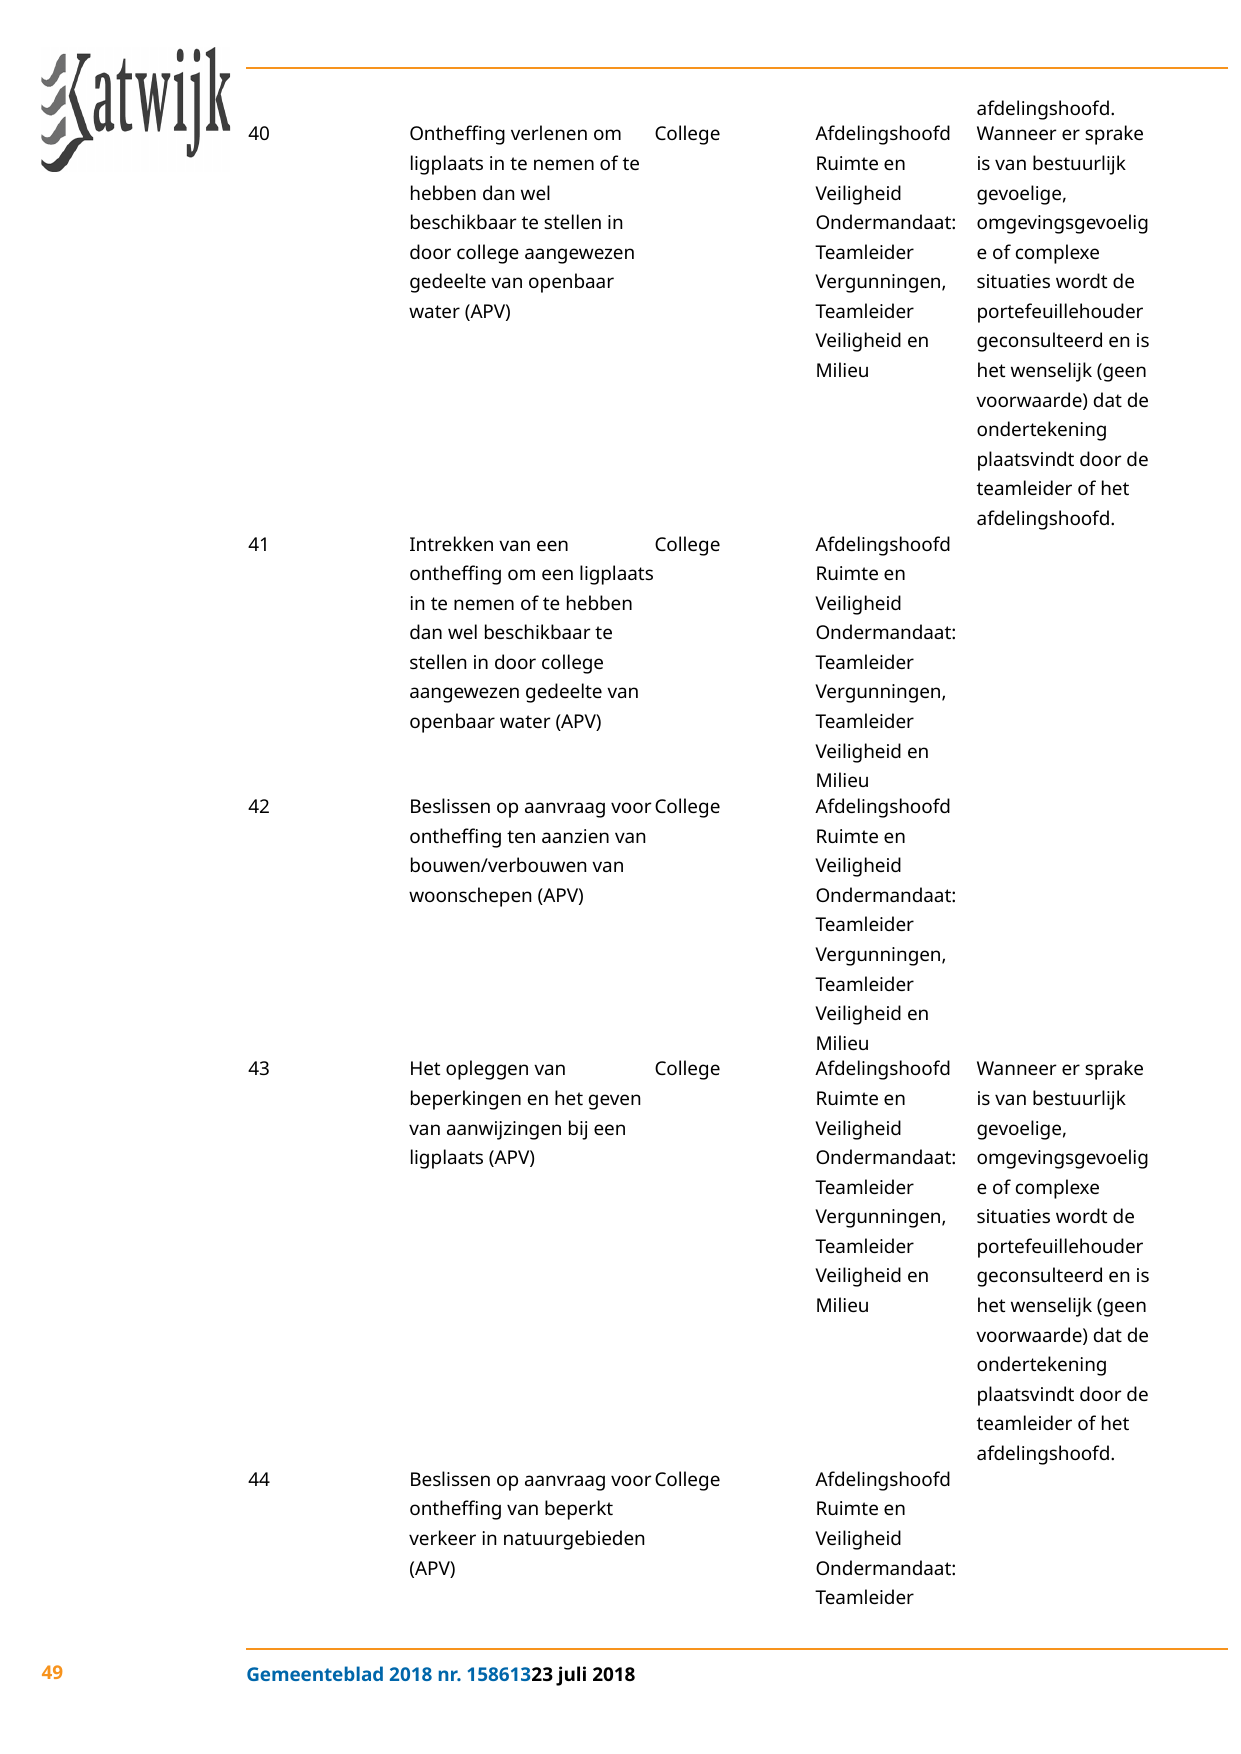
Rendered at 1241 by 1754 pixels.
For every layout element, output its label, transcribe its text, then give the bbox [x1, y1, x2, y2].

table_cell College [654, 531, 815, 793]
table_cell Intrekken van een ontheffing om een ligplaats in te nemen of te hebben dan wel beschikbaar te stellen in door college aangewezen gedeelte van openbaar water (APV) [409, 531, 654, 793]
table_cell 43 [248, 1056, 409, 1466]
table_cell Het opleggen van beperkingen en het geven van aanwijzingen bij een ligplaats (APV) [409, 1056, 654, 1466]
table_cell Beslissen op aanvraag voor ontheffing ten aanzien van bouwen/verbouwen van woonschepen (APV) [409, 793, 654, 1056]
table_cell Ontheffing verlenen om ligplaats in te nemen of te hebben dan wel beschikbaar te stellen in door college aangewezen gedeelte van openbaar water (APV) [409, 121, 654, 531]
table_cell 40 [248, 121, 409, 531]
table_cell [976, 793, 1152, 1056]
table_cell afdelingshoofd. [976, 95, 1152, 121]
table_cell 42 [248, 793, 409, 1056]
table_cell Beslissen op aanvraag voor ontheffing van beperkt verkeer in natuurgebieden (APV) [409, 1466, 654, 1610]
table_cell 41 [248, 531, 409, 793]
table_cell [248, 95, 409, 121]
table_cell Afdelingshoofd Ruimte en Veiligheid Ondermandaat: Teamleider Vergunningen, Teamleider Veiligheid en Milieu [815, 793, 976, 1056]
table_cell [976, 531, 1152, 793]
table_cell College [654, 1466, 815, 1610]
table_cell Afdelingshoofd Ruimte en Veiligheid Ondermandaat: Teamleider Vergunningen, Teamleider Veiligheid en Milieu [815, 1056, 976, 1466]
table_cell Wanneer er sprake is van bestuurlijk gevoelige, omgevingsgevoelige of complexe situaties wordt de portefeuillehouder geconsulteerd en is het wenselijk (geen voorwaarde) dat de ondertekening plaatsvindt door de teamleider of het afdelingshoofd. [976, 121, 1152, 531]
table_cell College [654, 121, 815, 531]
table_cell Afdelingshoofd Ruimte en Veiligheid Ondermandaat: Teamleider [815, 1466, 976, 1610]
table_cell Wanneer er sprake is van bestuurlijk gevoelige, omgevingsgevoelige of complexe situaties wordt de portefeuillehouder geconsulteerd en is het wenselijk (geen voorwaarde) dat de ondertekening plaatsvindt door de teamleider of het afdelingshoofd. [976, 1056, 1152, 1466]
table_cell Afdelingshoofd Ruimte en Veiligheid Ondermandaat: Teamleider Vergunningen, Teamleider Veiligheid en Milieu [815, 121, 976, 531]
picture [41, 47, 231, 172]
table_cell [815, 95, 976, 121]
table_cell Afdelingshoofd Ruimte en Veiligheid Ondermandaat: Teamleider Vergunningen, Teamleider Veiligheid en Milieu [815, 531, 976, 793]
table_cell College [654, 1056, 815, 1466]
table_cell [654, 95, 815, 121]
table_cell 44 [248, 1466, 409, 1610]
table_cell [409, 95, 654, 121]
table_cell [976, 1466, 1152, 1610]
table_cell College [654, 793, 815, 1056]
